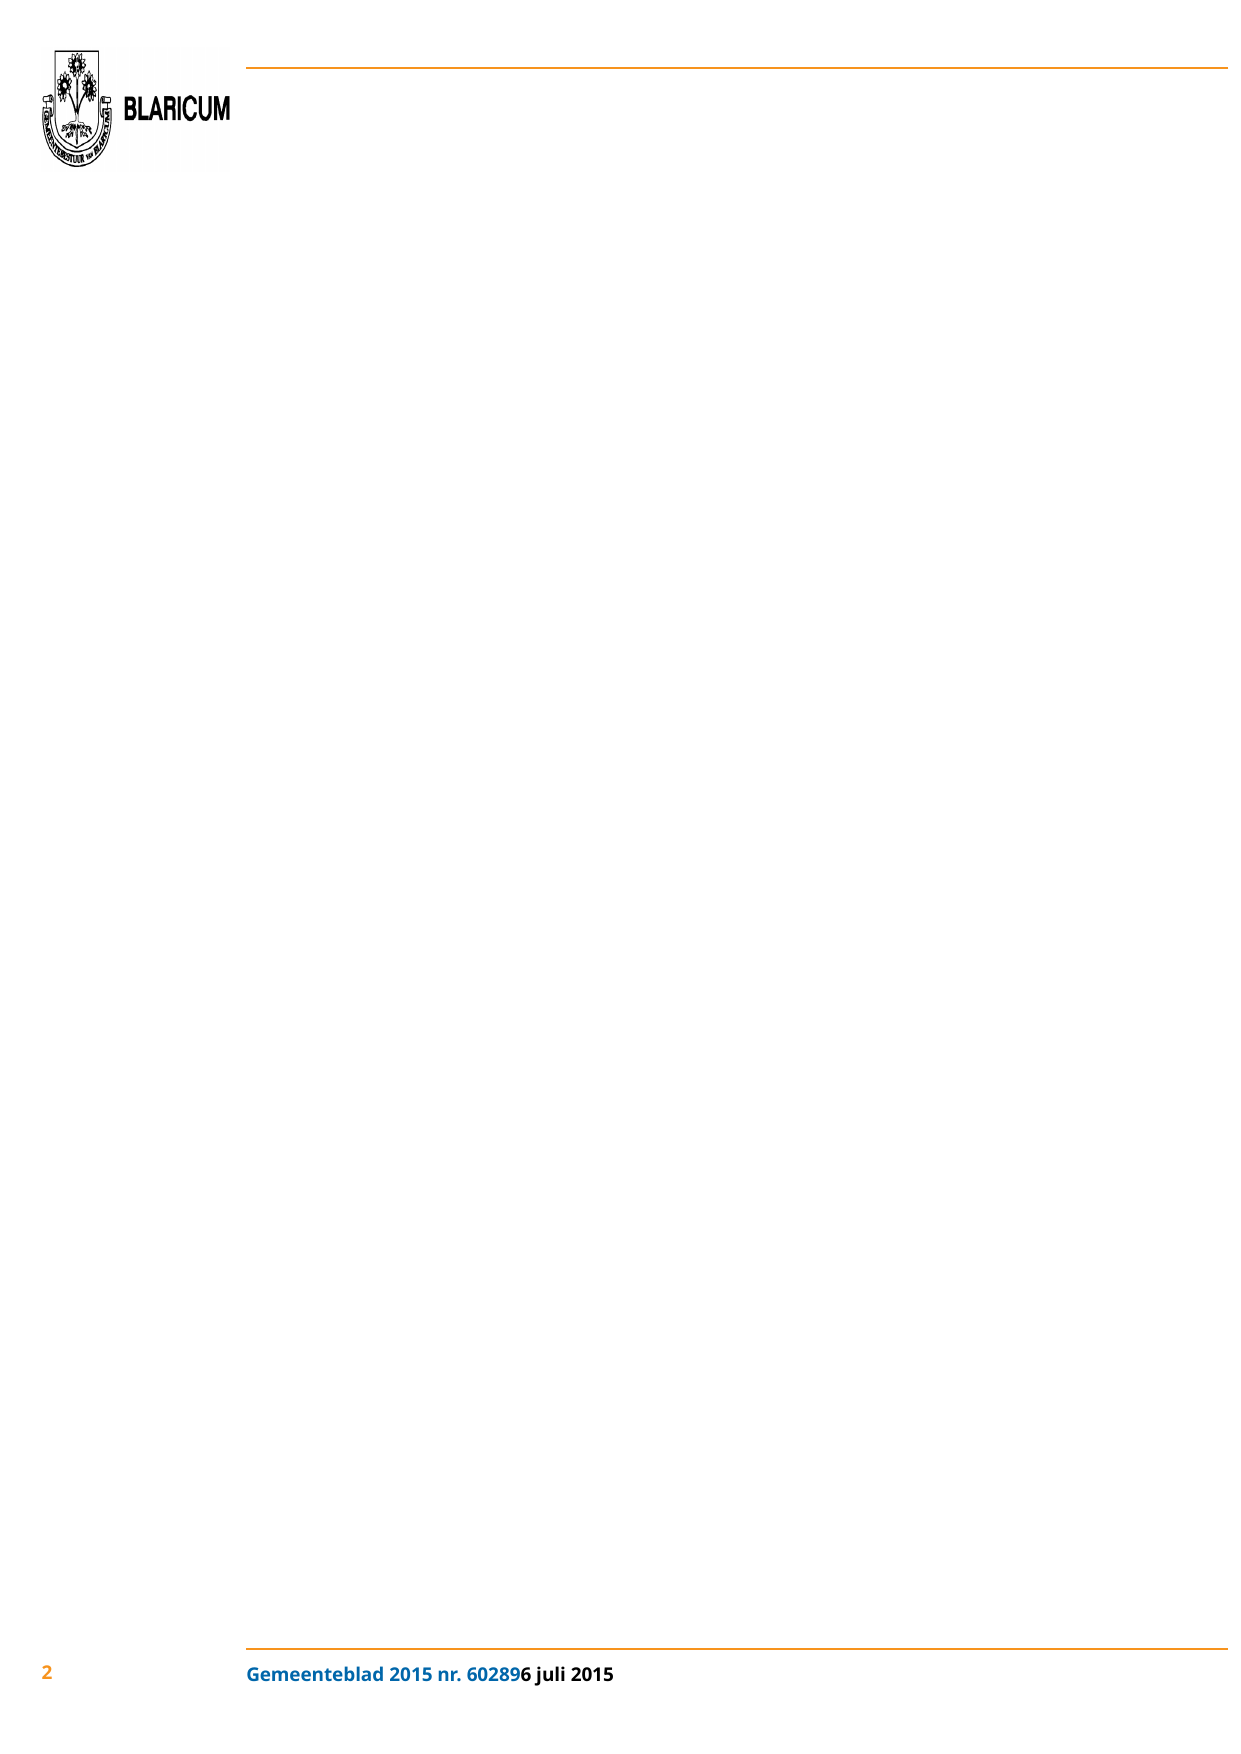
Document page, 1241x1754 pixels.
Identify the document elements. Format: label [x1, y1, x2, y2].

picture [41, 47, 231, 172]
